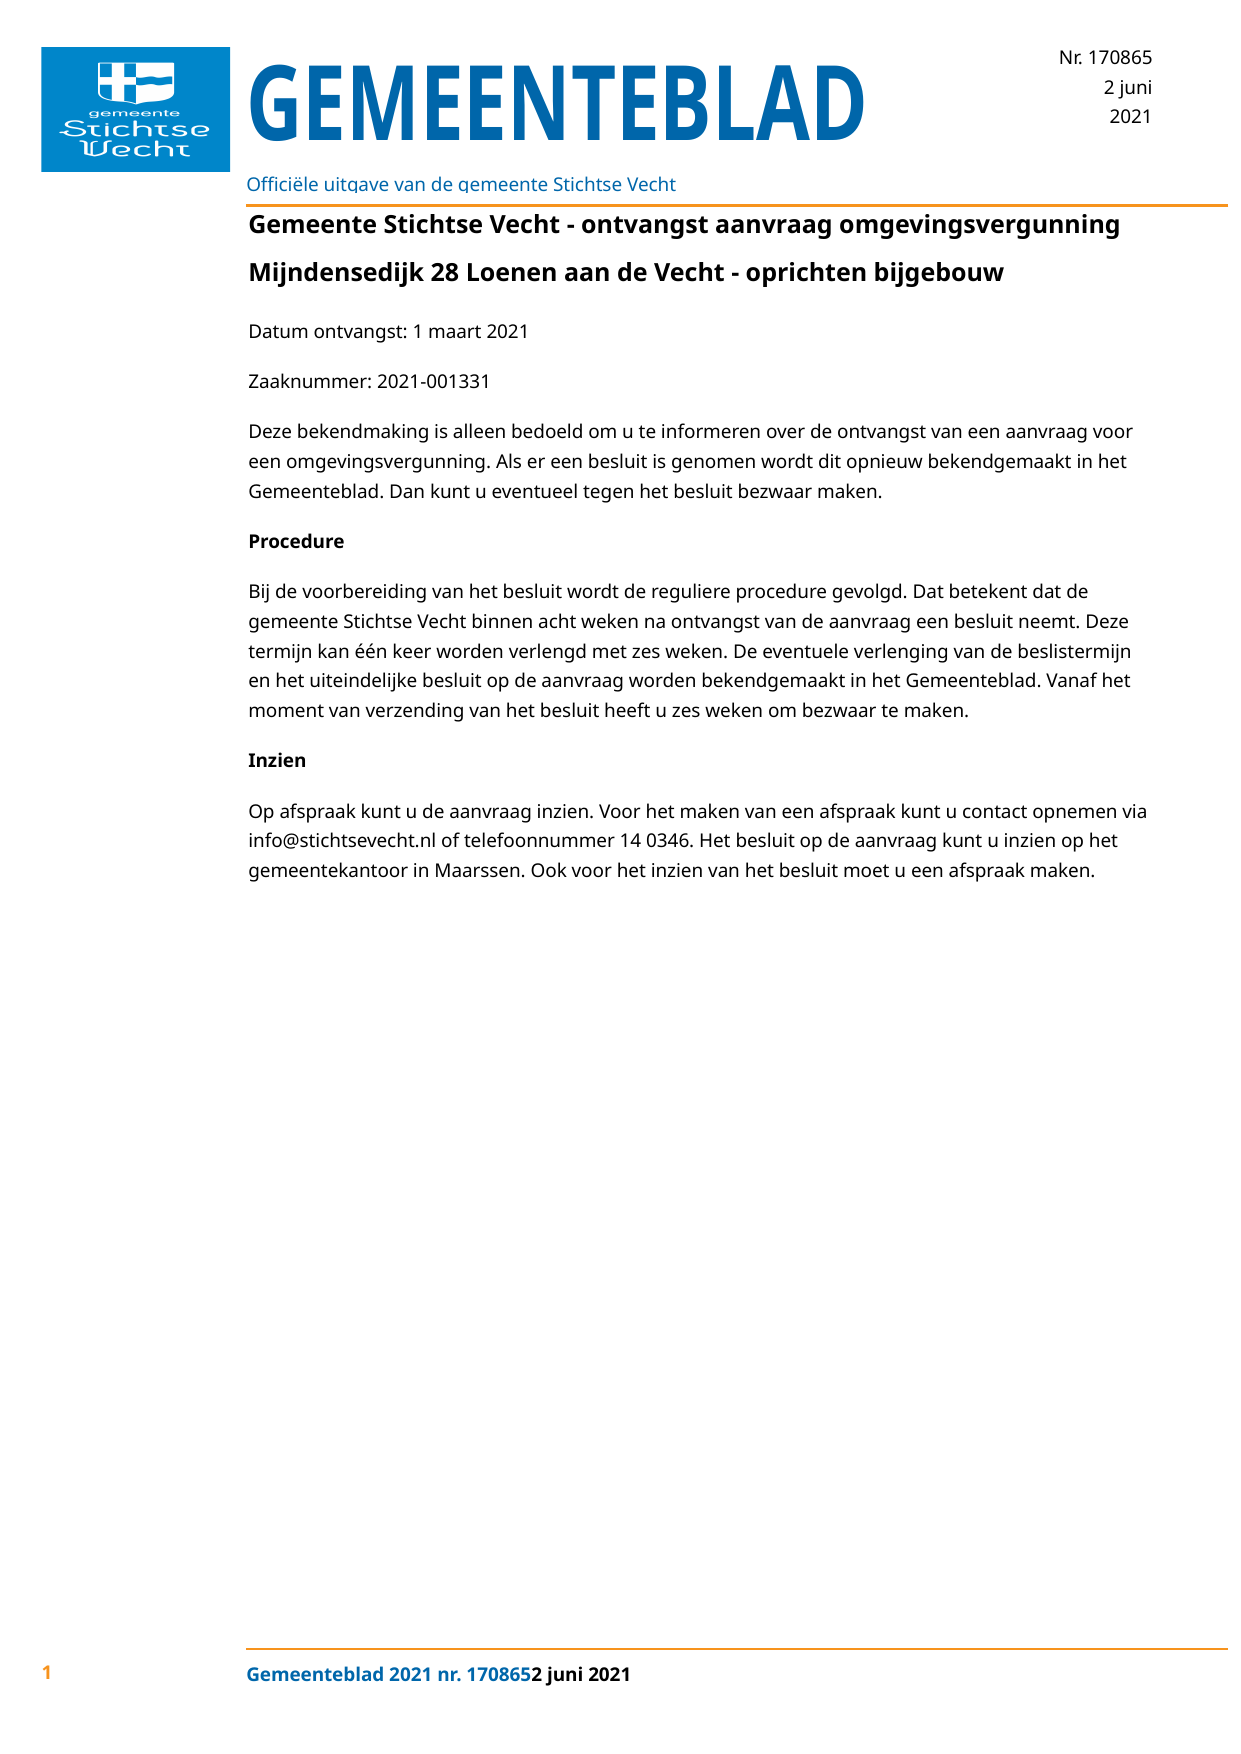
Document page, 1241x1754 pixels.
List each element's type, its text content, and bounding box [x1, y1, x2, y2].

picture [137, 63, 174, 103]
text Bij de voorbereiding van het besluit wordt de reguliere procedure gevolgd. Dat betekent dat de gemeente Stichtse Vecht binnen acht weken na ontvangst van de aanvraag een besluit neemt. Deze termijn kan één keer worden verlengd met zes weken. De eventuele verlenging van de beslistermijn en het uiteindelijke besluit op de aanvraag worden bekendgemaakt in het Gemeenteblad. Vanaf het moment van verzending van het besluit heeft u zes weken om bezwaar te maken. [248, 579, 1152, 723]
picture [99, 63, 135, 101]
text Op afspraak kunt u de aanvraag inzien. Voor het maken van een afspraak kunt u contact opnemen via info@stichtsevecht.nl of telefoonnummer 14 0346. Het besluit op de aanvraag kunt u inzien op het gemeentekantoor in Maarssen. Ook voor het inzien van het besluit moet u een afspraak maken. [248, 798, 1152, 883]
text Deze bekendmaking is alleen bedoeld om u te informeren over de ontvangst van een aanvraag voor een omgevingsvergunning. Als er een besluit is genomen wordt dit opnieuw bekendgemaakt in het Gemeenteblad. Dan kunt u eventueel tegen het besluit bezwaar maken. [248, 419, 1152, 504]
text Gemeente Stichtse Vecht - ontvangst aanvraag omgevingsvergunning Mijndensedijk 28 Loenen aan de Vecht - oprichten bijgebouw [248, 207, 1152, 288]
text Zaaknummer: 2021-001331 [248, 368, 1152, 394]
text Procedure [248, 528, 1152, 554]
text Datum ontvangst: 1 maart 2021 [248, 318, 1152, 344]
text Inzien [248, 747, 1152, 773]
